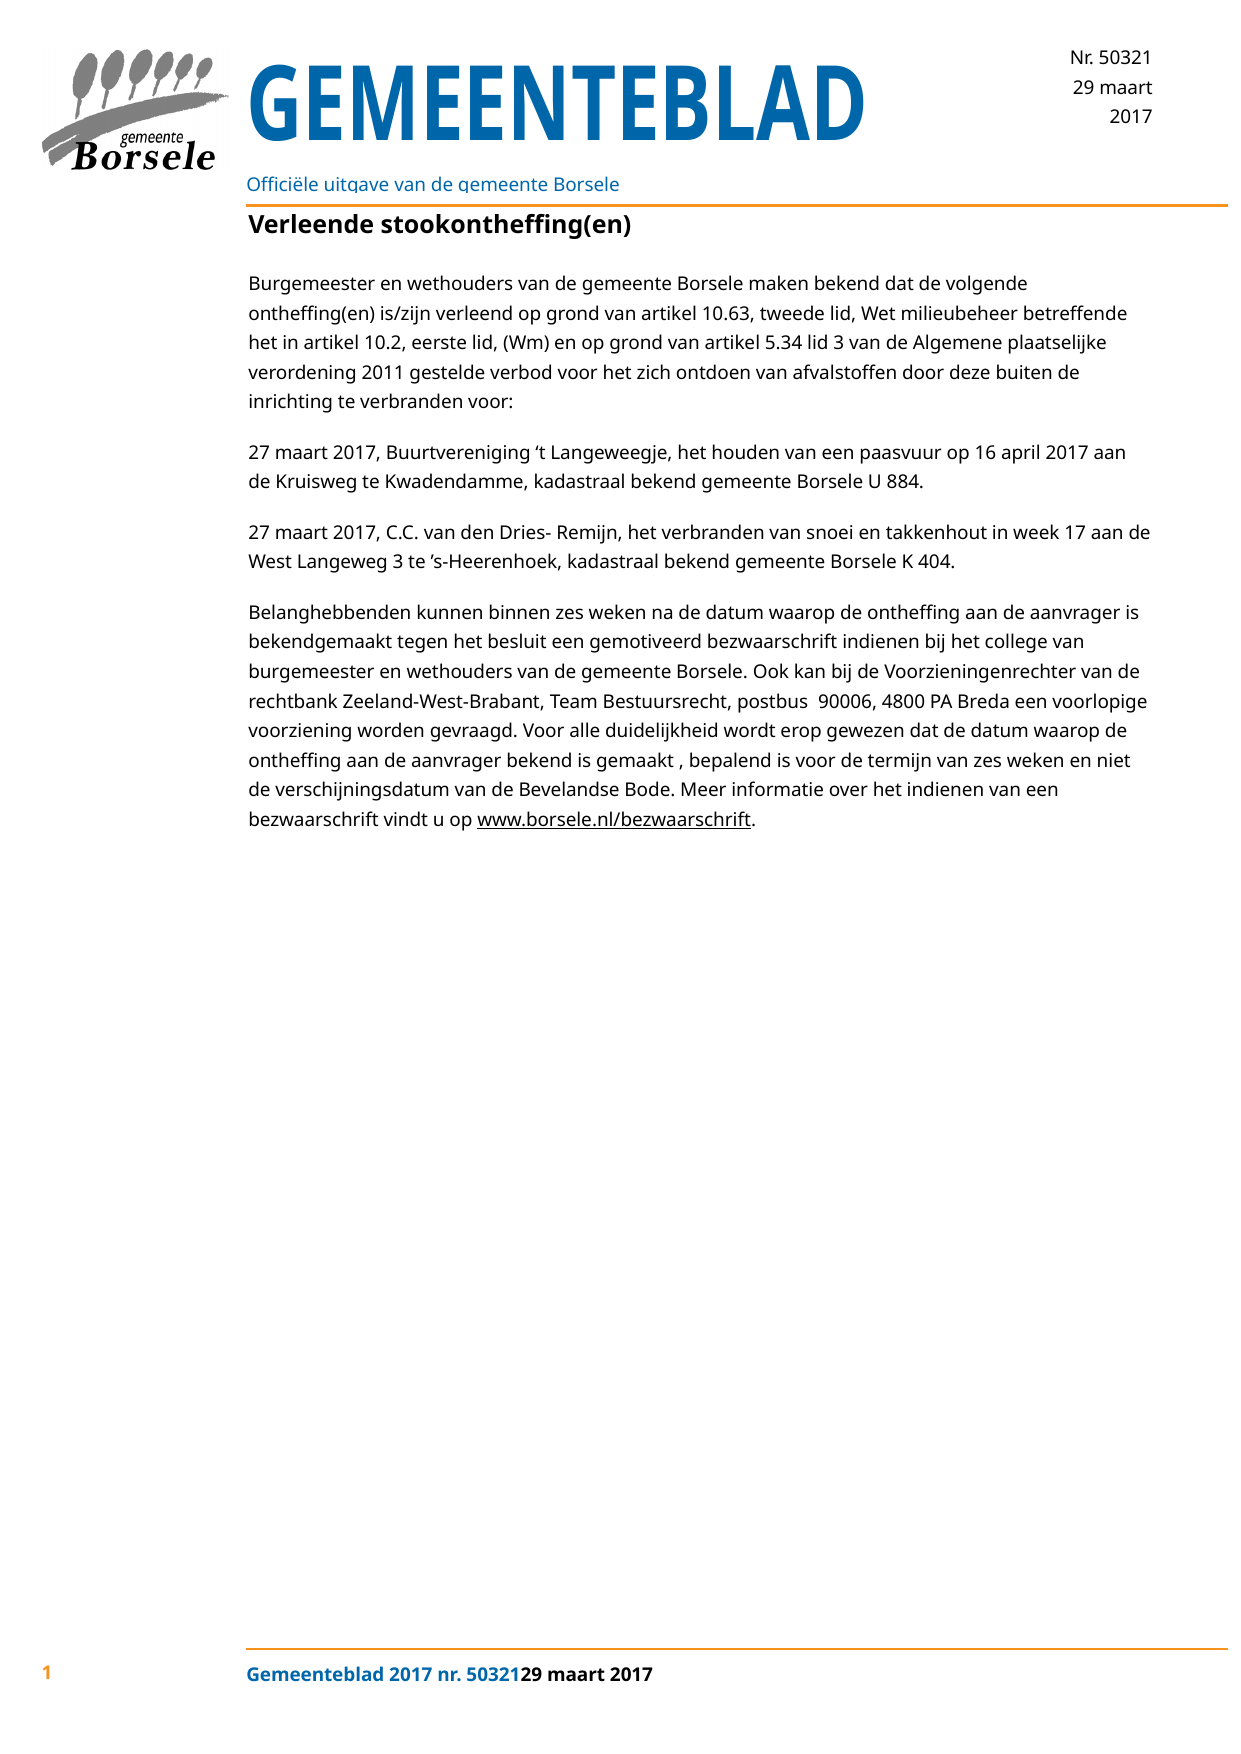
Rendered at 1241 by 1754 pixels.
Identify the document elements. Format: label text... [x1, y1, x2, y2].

picture [41, 47, 231, 172]
text 27 maart 2017, Buurtvereniging ‘t Langeweegje, het houden van een paasvuur op 16 april 2017 aan de Kruisweg te Kwadendamme, kadastraal bekend gemeente Borsele U 884. [248, 439, 1152, 494]
text Belanghebbenden kunnen binnen zes weken na de datum waarop de ontheffing aan de aanvrager is bekendgemaakt tegen het besluit een gemotiveerd bezwaarschrift indienen bij het college van burgemeester en wethouders van de gemeente Borsele. Ook kan bij de Voorzieningenrechter van de rechtbank Zeeland-West-Brabant, Team Bestuursrecht, postbus 90006, 4800 PA Breda een voorlopige voorziening worden gevraagd. Voor alle duidelijkheid wordt erop gewezen dat de datum waarop de ontheffing aan de aanvrager bekend is gemaakt , bepalend is voor de termijn van zes weken en niet de verschijningsdatum van de Bevelandse Bode. Meer informatie over het indienen van een bezwaarschrift vindt u op www.borsele.nl/bezwaarschrift. [248, 599, 1152, 832]
text Verleende stookontheffing(en) [248, 207, 1152, 241]
text 27 maart 2017, C.C. van den Dries- Remijn, het verbranden van snoei en takkenhout in week 17 aan de West Langeweg 3 te ’s-Heerenhoek, kadastraal bekend gemeente Borsele K 404. [248, 519, 1152, 574]
text Burgemeester en wethouders van de gemeente Borsele maken bekend dat de volgende ontheffing(en) is/zijn verleend op grond van artikel 10.63, tweede lid, Wet milieubeheer betreffende het in artikel 10.2, eerste lid, (Wm) en op grond van artikel 5.34 lid 3 van de Algemene plaatselijke verordening 2011 gestelde verbod voor het zich ontdoen van afvalstoffen door deze buiten de inrichting te verbranden voor: [248, 270, 1152, 414]
